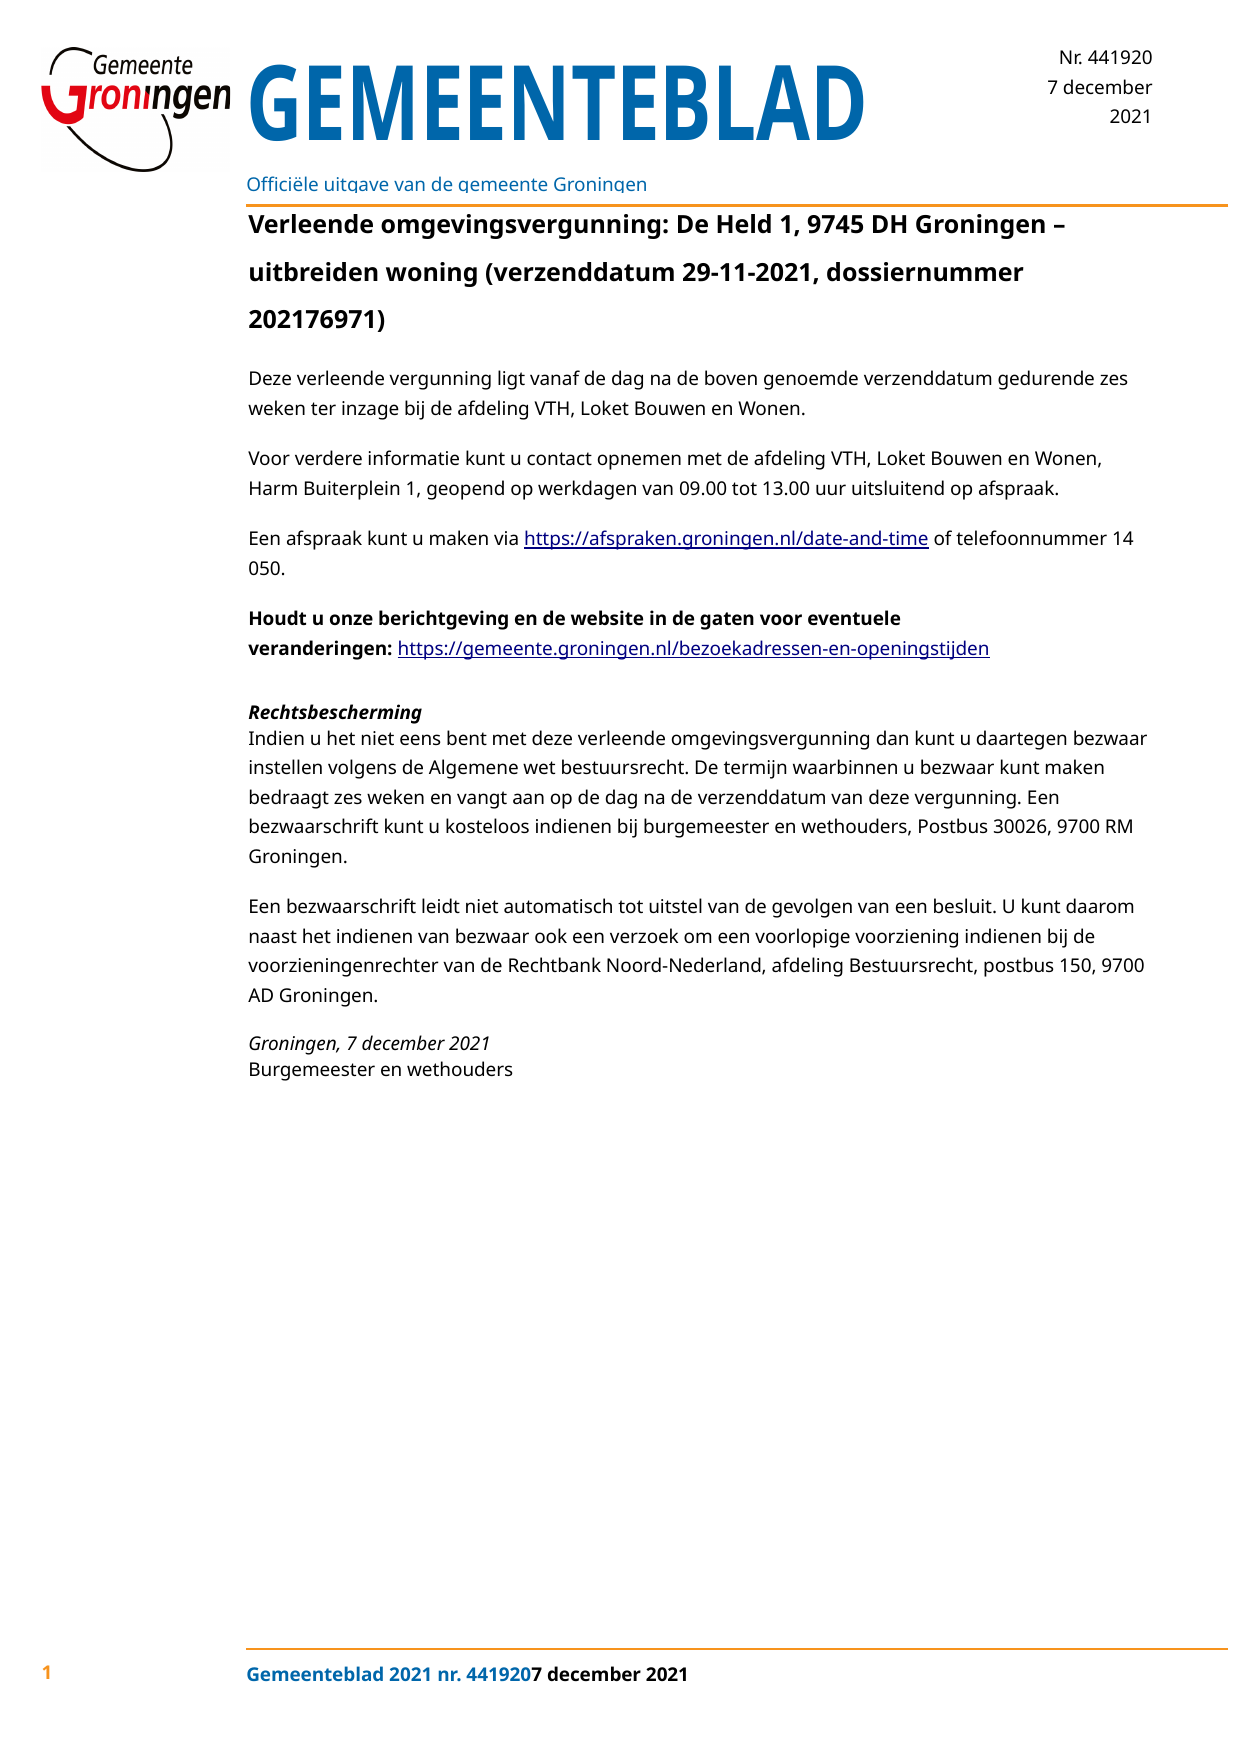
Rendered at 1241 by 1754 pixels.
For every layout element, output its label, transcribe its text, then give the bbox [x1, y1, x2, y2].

text Indien u het niet eens bent met deze verleende omgevingsvergunning dan kunt u daartegen bezwaar instellen volgens de Algemene wet bestuursrecht. De termijn waarbinnen u bezwaar kunt maken bedraagt zes weken en vangt aan op de dag na de verzenddatum van deze vergunning. Een bezwaarschrift kunt u kosteloos indienen bij burgemeester en wethouders, Postbus 30026, 9700 RM Groningen. [248, 725, 1152, 869]
text Burgemeester en wethouders [248, 1056, 1152, 1082]
text Een afspraak kunt u maken via https://afspraken.groningen.nl/date-and-time of telefoonnummer 14 050. [248, 526, 1152, 581]
text Een bezwaarschrift leidt niet automatisch tot uitstel van de gevolgen van een besluit. U kunt daarom naast het indienen van bezwaar ook een verzoek om een voorlopige voorziening indienen bij de voorzieningenrechter van de Rechtbank Noord-Nederland, afdeling Bestuursrecht, postbus 150, 9700 AD Groningen. [248, 893, 1152, 1008]
picture [41, 47, 231, 172]
text Groningen, 7 december 2021 [248, 1030, 1152, 1056]
text Verleende omgevingsvergunning: De Held 1, 9745 DH Groningen – uitbreiden woning (verzenddatum 29-11-2021, dossiernummer 202176971) [248, 207, 1152, 336]
text Voor verdere informatie kunt u contact opnemen met de afdeling VTH, Loket Bouwen en Wonen, Harm Buiterplein 1, geopend op werkdagen van 09.00 tot 13.00 uur uitsluitend op afspraak. [248, 446, 1152, 501]
text Rechtsbescherming [248, 699, 1152, 725]
text Houdt u onze berichtgeving en de website in de gaten voor eventuele veranderingen: https://gemeente.groningen.nl/bezoekadressen-en-openingstijden [248, 606, 1152, 661]
text Deze verleende vergunning ligt vanaf de dag na de boven genoemde verzenddatum gedurende zes weken ter inzage bij de afdeling VTH, Loket Bouwen en Wonen. [248, 366, 1152, 421]
